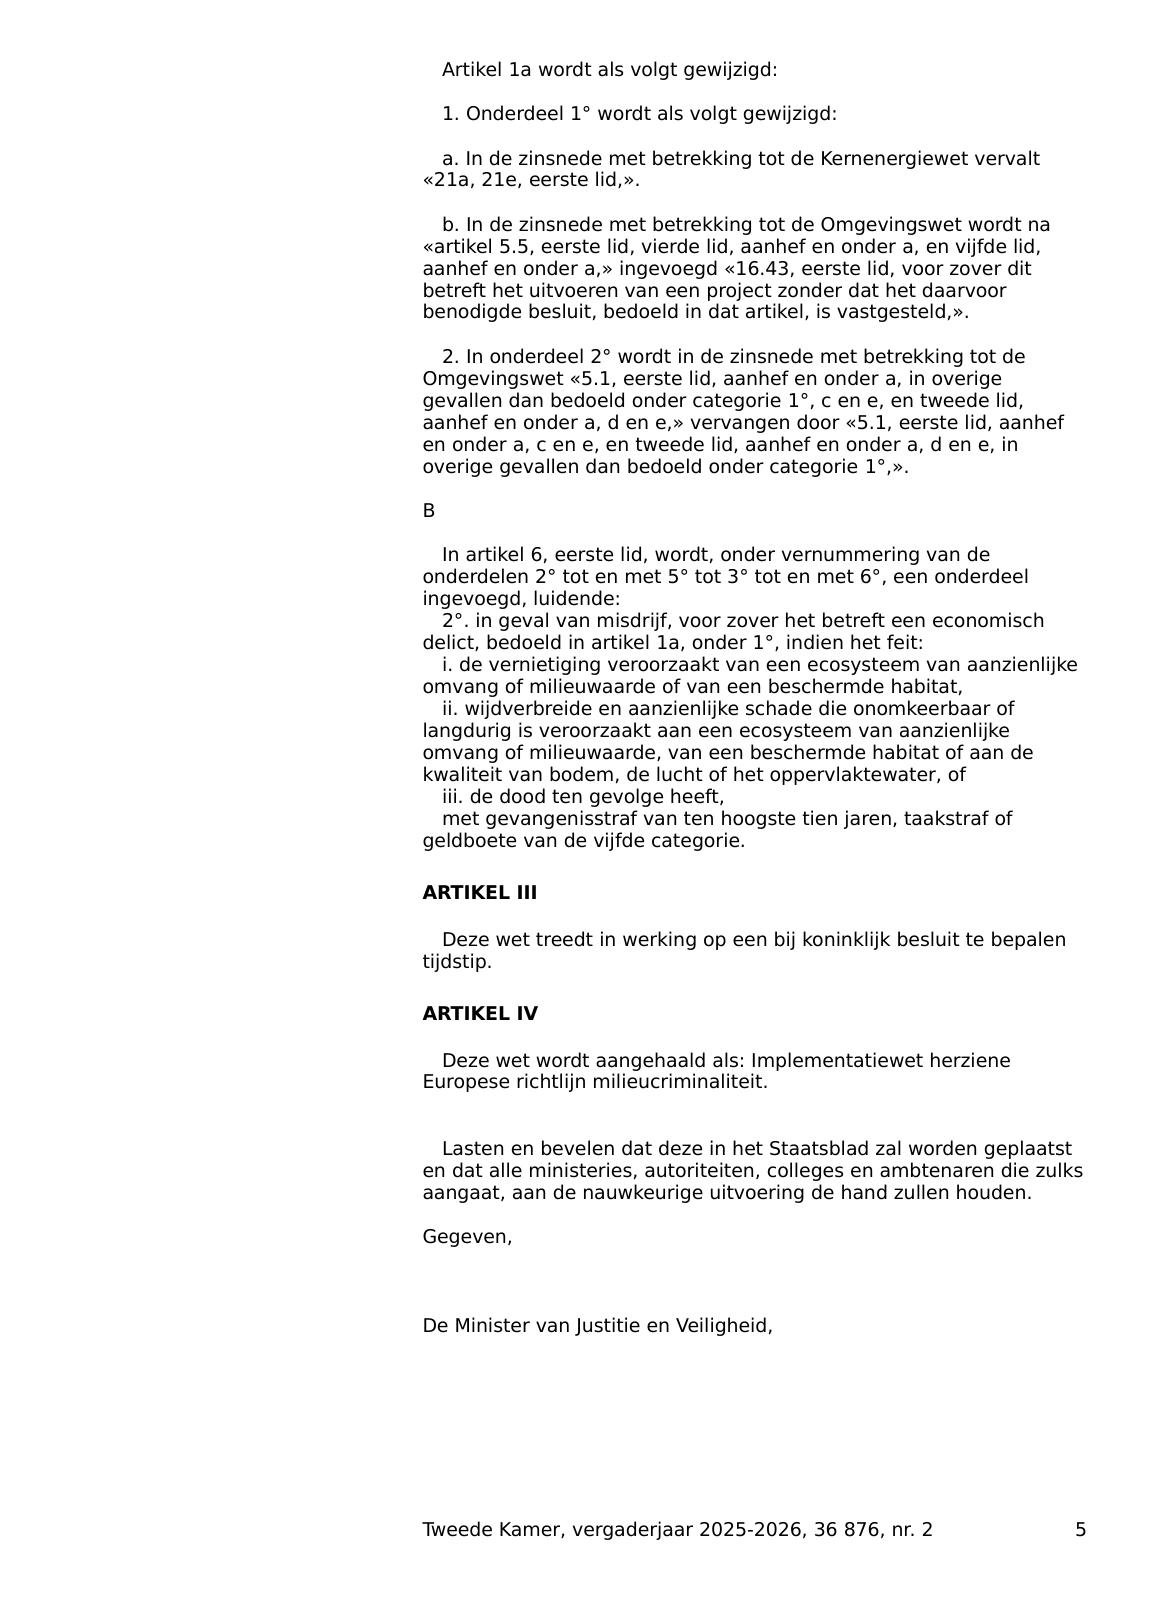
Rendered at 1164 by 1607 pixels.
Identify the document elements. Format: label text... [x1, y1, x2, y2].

text 2°. in geval van misdrijf, voor zover het betreft een economisch delict, bedoeld in artikel 1a, onder 1°, indien het feit: [422, 610, 1087, 654]
text B [422, 500, 1087, 522]
text i. de vernietiging veroorzaakt van een ecosysteem van aanzienlijke omvang of milieuwaarde of van een beschermde habitat, [422, 654, 1087, 698]
text De Minister van Justitie en Veiligheid, [422, 1314, 1087, 1336]
text a. In de zinsnede met betrekking tot de Kernenergiewet vervalt «21a, 21e, eerste lid,». [422, 147, 1087, 191]
text ii. wijdverbreide en aanzienlijke schade die onomkeerbaar of langdurig is veroorzaakt aan een ecosysteem van aanzienlijke omvang of milieuwaarde, van een beschermde habitat of aan de kwaliteit van bodem, de lucht of het oppervlaktewater, of [422, 698, 1087, 786]
text Gegeven, [422, 1226, 1087, 1248]
text met gevangenisstraf van ten hoogste tien jaren, taakstraf of geldboete van de vijfde categorie. [422, 808, 1087, 852]
text Deze wet treedt in werking op een bij koninklijk besluit te bepalen tijdstip. [422, 928, 1087, 972]
text Artikel 1a wordt als volgt gewijzigd: [422, 59, 1087, 81]
text In artikel 6, eerste lid, wordt, onder vernummering van de onderdelen 2° tot en met 5° tot 3° tot en met 6°, een onderdeel ingevoegd, luidende: [422, 544, 1087, 610]
subtitle ARTIKEL III [422, 882, 1087, 903]
text b. In de zinsnede met betrekking tot de Omgevingswet wordt na «artikel 5.5, eerste lid, vierde lid, aanhef en onder a, en vijfde lid, aanhef en onder a,» ingevoegd «16.43, eerste lid, voor zover dit betreft het uitvoeren van een project zonder dat het daarvoor benodigde besluit, bedoeld in dat artikel, is vastgesteld,». [422, 213, 1087, 323]
text Deze wet wordt aangehaald als: Implementatiewet herziene Europese richtlijn milieucriminaliteit. [422, 1049, 1087, 1093]
text iii. de dood ten gevolge heeft, [422, 786, 1087, 808]
text 2. In onderdeel 2° wordt in de zinsnede met betrekking tot de Omgevingswet «5.1, eerste lid, aanhef en onder a, in overige gevallen dan bedoeld onder categorie 1°, c en e, en tweede lid, aanhef en onder a, d en e,» vervangen door «5.1, eerste lid, aanhef en onder a, c en e, en tweede lid, aanhef en onder a, d en e, in overige gevallen dan bedoeld onder categorie 1°,». [422, 346, 1087, 477]
text 1. Onderdeel 1° wordt als volgt gewijzigd: [422, 103, 1087, 125]
subtitle ARTIKEL IV [422, 1002, 1087, 1024]
text Lasten en bevelen dat deze in het Staatsblad zal worden geplaatst en dat alle ministeries, autoriteiten, colleges en ambtenaren die zulks aangaat, aan de nauwkeurige uitvoering de hand zullen houden. [422, 1138, 1087, 1204]
